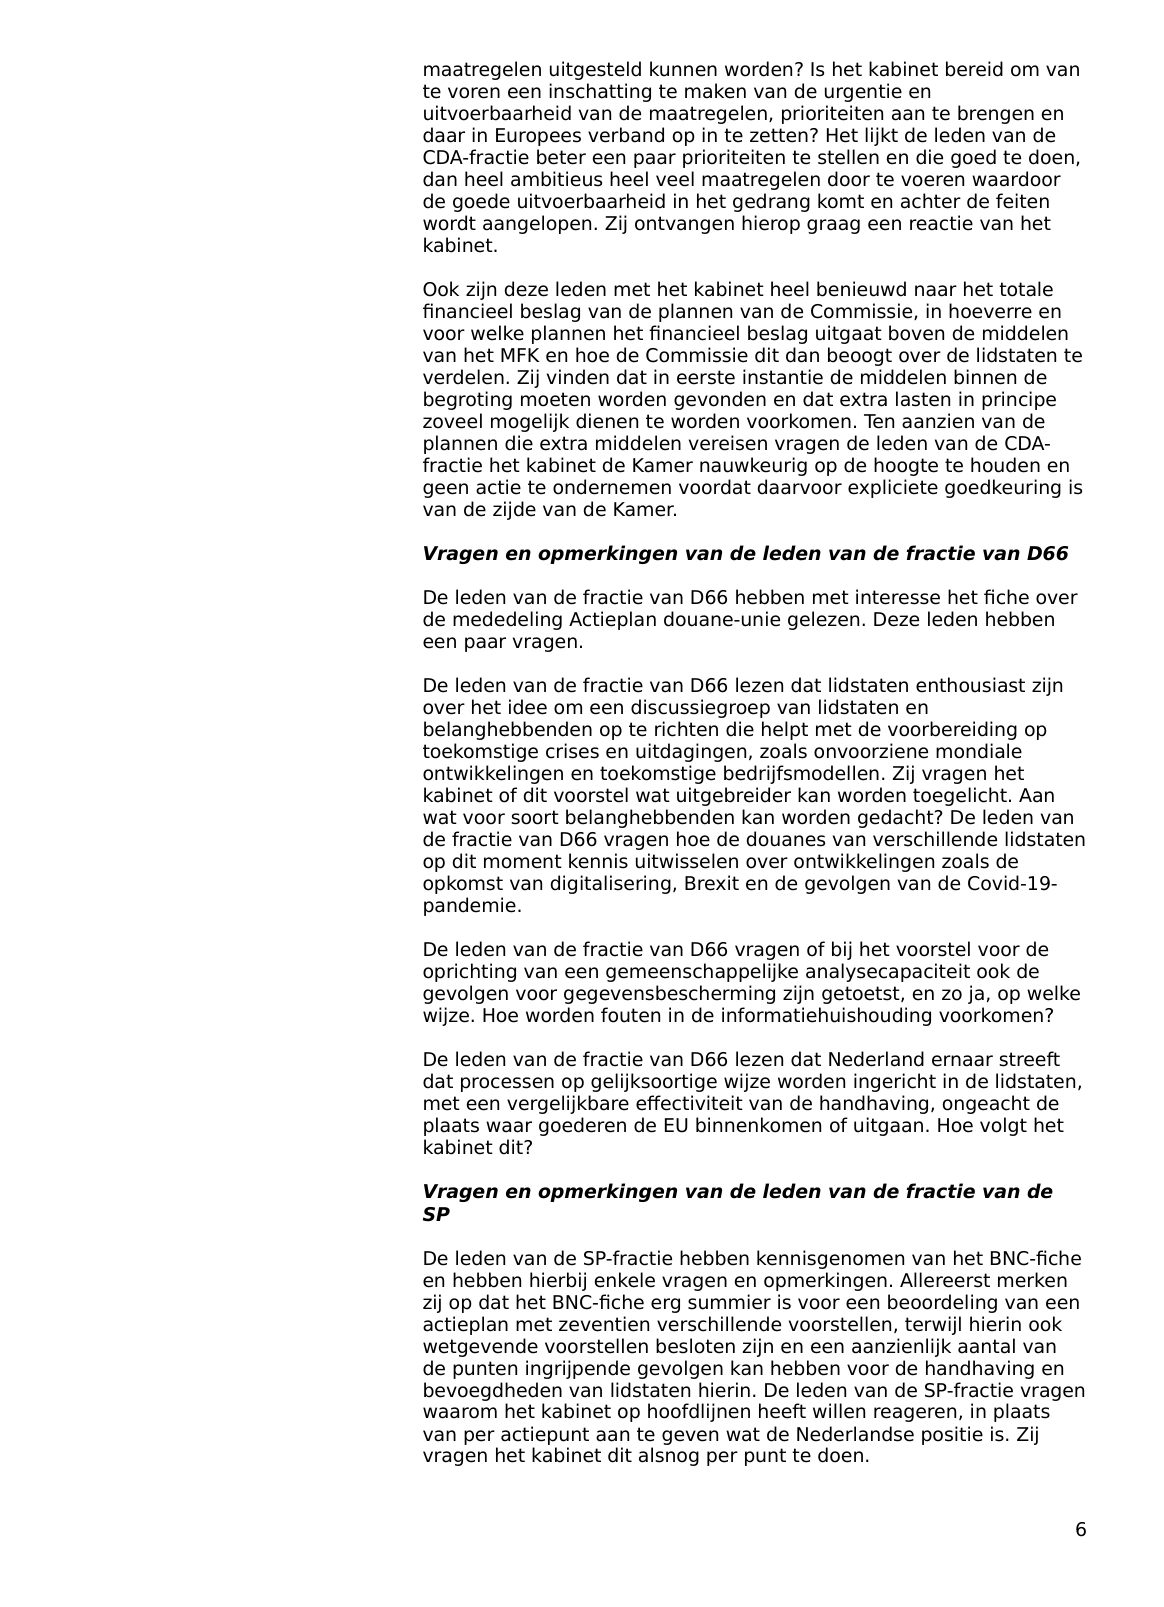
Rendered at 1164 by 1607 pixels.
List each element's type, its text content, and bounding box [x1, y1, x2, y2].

text De leden van de fractie van D66 lezen dat Nederland ernaar streeft dat processen op gelijksoortige wijze worden ingericht in de lidstaten, met een vergelijkbare effectiviteit van de handhaving, ongeacht de plaats waar goederen de EU binnenkomen of uitgaan. Hoe volgt het kabinet dit? [422, 1049, 1087, 1159]
text De leden van de fractie van D66 vragen of bij het voorstel voor de oprichting van een gemeenschappelijke analysecapaciteit ook de gevolgen voor gegevensbescherming zijn getoetst, en zo ja, op welke wijze. Hoe worden fouten in de informatiehuishouding voorkomen? [422, 939, 1087, 1027]
text De leden van de fractie van D66 hebben met interesse het fiche over de mededeling Actieplan douane-unie gelezen. Deze leden hebben een paar vragen. [422, 587, 1087, 653]
text maatregelen uitgesteld kunnen worden? Is het kabinet bereid om van te voren een inschatting te maken van de urgentie en uitvoerbaarheid van de maatregelen, prioriteiten aan te brengen en daar in Europees verband op in te zetten? Het lijkt de leden van de CDA-fractie beter een paar prioriteiten te stellen en die goed te doen, dan heel ambitieus heel veel maatregelen door te voeren waardoor de goede uitvoerbaarheid in het gedrang komt en achter de feiten wordt aangelopen. Zij ontvangen hierop graag een reactie van het kabinet. [422, 59, 1087, 257]
subtitle Vragen en opmerkingen van de leden van de fractie van de SP [422, 1181, 1087, 1225]
text De leden van de fractie van D66 lezen dat lidstaten enthousiast zijn over het idee om een discussiegroep van lidstaten en belanghebbenden op te richten die helpt met de voorbereiding op toekomstige crises en uitdagingen, zoals onvoorziene mondiale ontwikkelingen en toekomstige bedrijfsmodellen. Zij vragen het kabinet of dit voorstel wat uitgebreider kan worden toegelicht. Aan wat voor soort belanghebbenden kan worden gedacht? De leden van de fractie van D66 vragen hoe de douanes van verschillende lidstaten op dit moment kennis uitwisselen over ontwikkelingen zoals de opkomst van digitalisering, Brexit en de gevolgen van de Covid-19-pandemie. [422, 675, 1087, 917]
subtitle Vragen en opmerkingen van de leden van de fractie van D66 [422, 543, 1087, 565]
text Ook zijn deze leden met het kabinet heel benieuwd naar het totale financieel beslag van de plannen van de Commissie, in hoeverre en voor welke plannen het financieel beslag uitgaat boven de middelen van het MFK en hoe de Commissie dit dan beoogt over de lidstaten te verdelen. Zij vinden dat in eerste instantie de middelen binnen de begroting moeten worden gevonden en dat extra lasten in principe zoveel mogelijk dienen te worden voorkomen. Ten aanzien van de plannen die extra middelen vereisen vragen de leden van de CDA-fractie het kabinet de Kamer nauwkeurig op de hoogte te houden en geen actie te ondernemen voordat daarvoor expliciete goedkeuring is van de zijde van de Kamer. [422, 279, 1087, 521]
text De leden van de SP-fractie hebben kennisgenomen van het BNC-fiche en hebben hierbij enkele vragen en opmerkingen. Allereerst merken zij op dat het BNC-fiche erg summier is voor een beoordeling van een actieplan met zeventien verschillende voorstellen, terwijl hierin ook wetgevende voorstellen besloten zijn en een aanzienlijk aantal van de punten ingrijpende gevolgen kan hebben voor de handhaving en bevoegdheden van lidstaten hierin. De leden van de SP-fractie vragen waarom het kabinet op hoofdlijnen heeft willen reageren, in plaats van per actiepunt aan te geven wat de Nederlandse positie is. Zij vragen het kabinet dit alsnog per punt te doen. [422, 1248, 1087, 1467]
